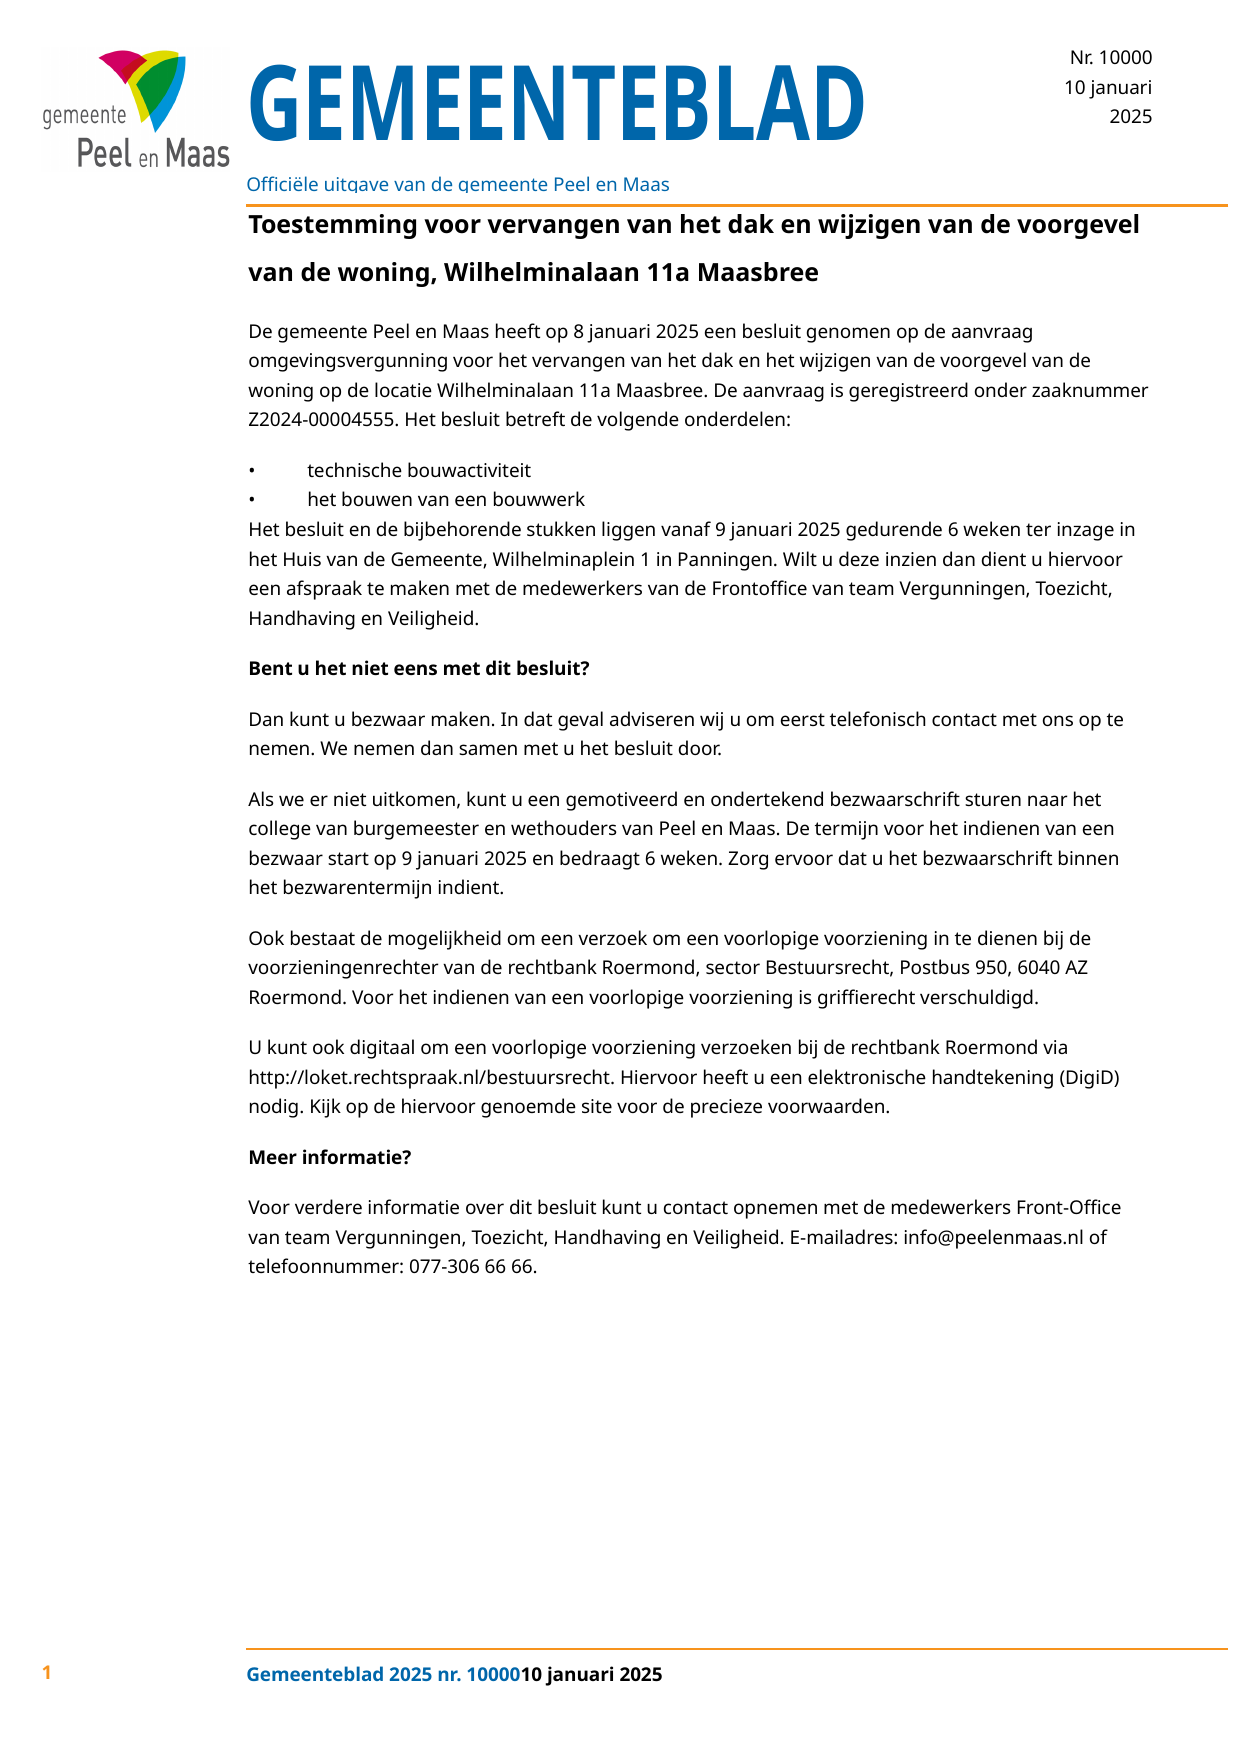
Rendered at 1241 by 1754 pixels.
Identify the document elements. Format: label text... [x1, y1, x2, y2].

text Als we er niet uitkomen, kunt u een gemotiveerd en ondertekend bezwaarschrift sturen naar het college van burgemeester en wethouders van Peel en Maas. De termijn voor het indienen van een bezwaar start op 9 januari 2025 en bedraagt 6 weken. Zorg ervoor dat u het bezwaarschrift binnen het bezwarentermijn indient. [248, 786, 1152, 900]
text Voor verdere informatie over dit besluit kunt u contact opnemen met de medewerkers Front-Office van team Vergunningen, Toezicht, Handhaving en Veiligheid. E-mailadres: info@peelenmaas.nl of telefoonnummer: 077-306 66 66. [248, 1194, 1152, 1279]
text Toestemming voor vervangen van het dak en wijzigen van de voorgevel van de woning, Wilhelminalaan 11a Maasbree [248, 207, 1152, 288]
picture [41, 47, 231, 172]
text Dan kunt u bezwaar maken. In dat geval adviseren wij u om eerst telefonisch contact met ons op te nemen. We nemen dan samen met u het besluit door. [248, 706, 1152, 761]
text Bent u het niet eens met dit besluit? [248, 655, 1152, 681]
text Meer informatie? [248, 1144, 1152, 1170]
text De gemeente Peel en Maas heeft op 8 januari 2025 een besluit genomen op de aanvraag omgevingsvergunning voor het vervangen van het dak en het wijzigen van de voorgevel van de woning op de locatie Wilhelminalaan 11a Maasbree. De aanvraag is geregistreerd onder zaaknummer Z2024-00004555. Het besluit betreft de volgende onderdelen: [248, 318, 1152, 432]
text U kunt ook digitaal om een voorlopige voorziening verzoeken bij de rechtbank Roermond via http://loket.rechtspraak.nl/bestuursrecht. Hiervoor heeft u een elektronische handtekening (DigiD) nodig. Kijk op de hiervoor genoemde site voor de precieze voorwaarden. [248, 1034, 1152, 1119]
text Het besluit en de bijbehorende stukken liggen vanaf 9 januari 2025 gedurende 6 weken ter inzage in het Huis van de Gemeente, Wilhelminaplein 1 in Panningen. Wilt u deze inzien dan dient u hiervoor een afspraak te maken met de medewerkers van de Frontoffice van team Vergunningen, Toezicht, Handhaving en Veiligheid. [248, 516, 1152, 631]
text Ook bestaat de mogelijkheid om een verzoek om een voorlopige voorziening in te dienen bij de voorzieningenrechter van de rechtbank Roermond, sector Bestuursrecht, Postbus 950, 6040 AZ Roermond. Voor het indienen van een voorlopige voorziening is griffierecht verschuldigd. [248, 925, 1152, 1010]
list technische bouwactiviteit [248, 457, 1152, 483]
list het bouwen van een bouwwerk [248, 487, 1152, 512]
